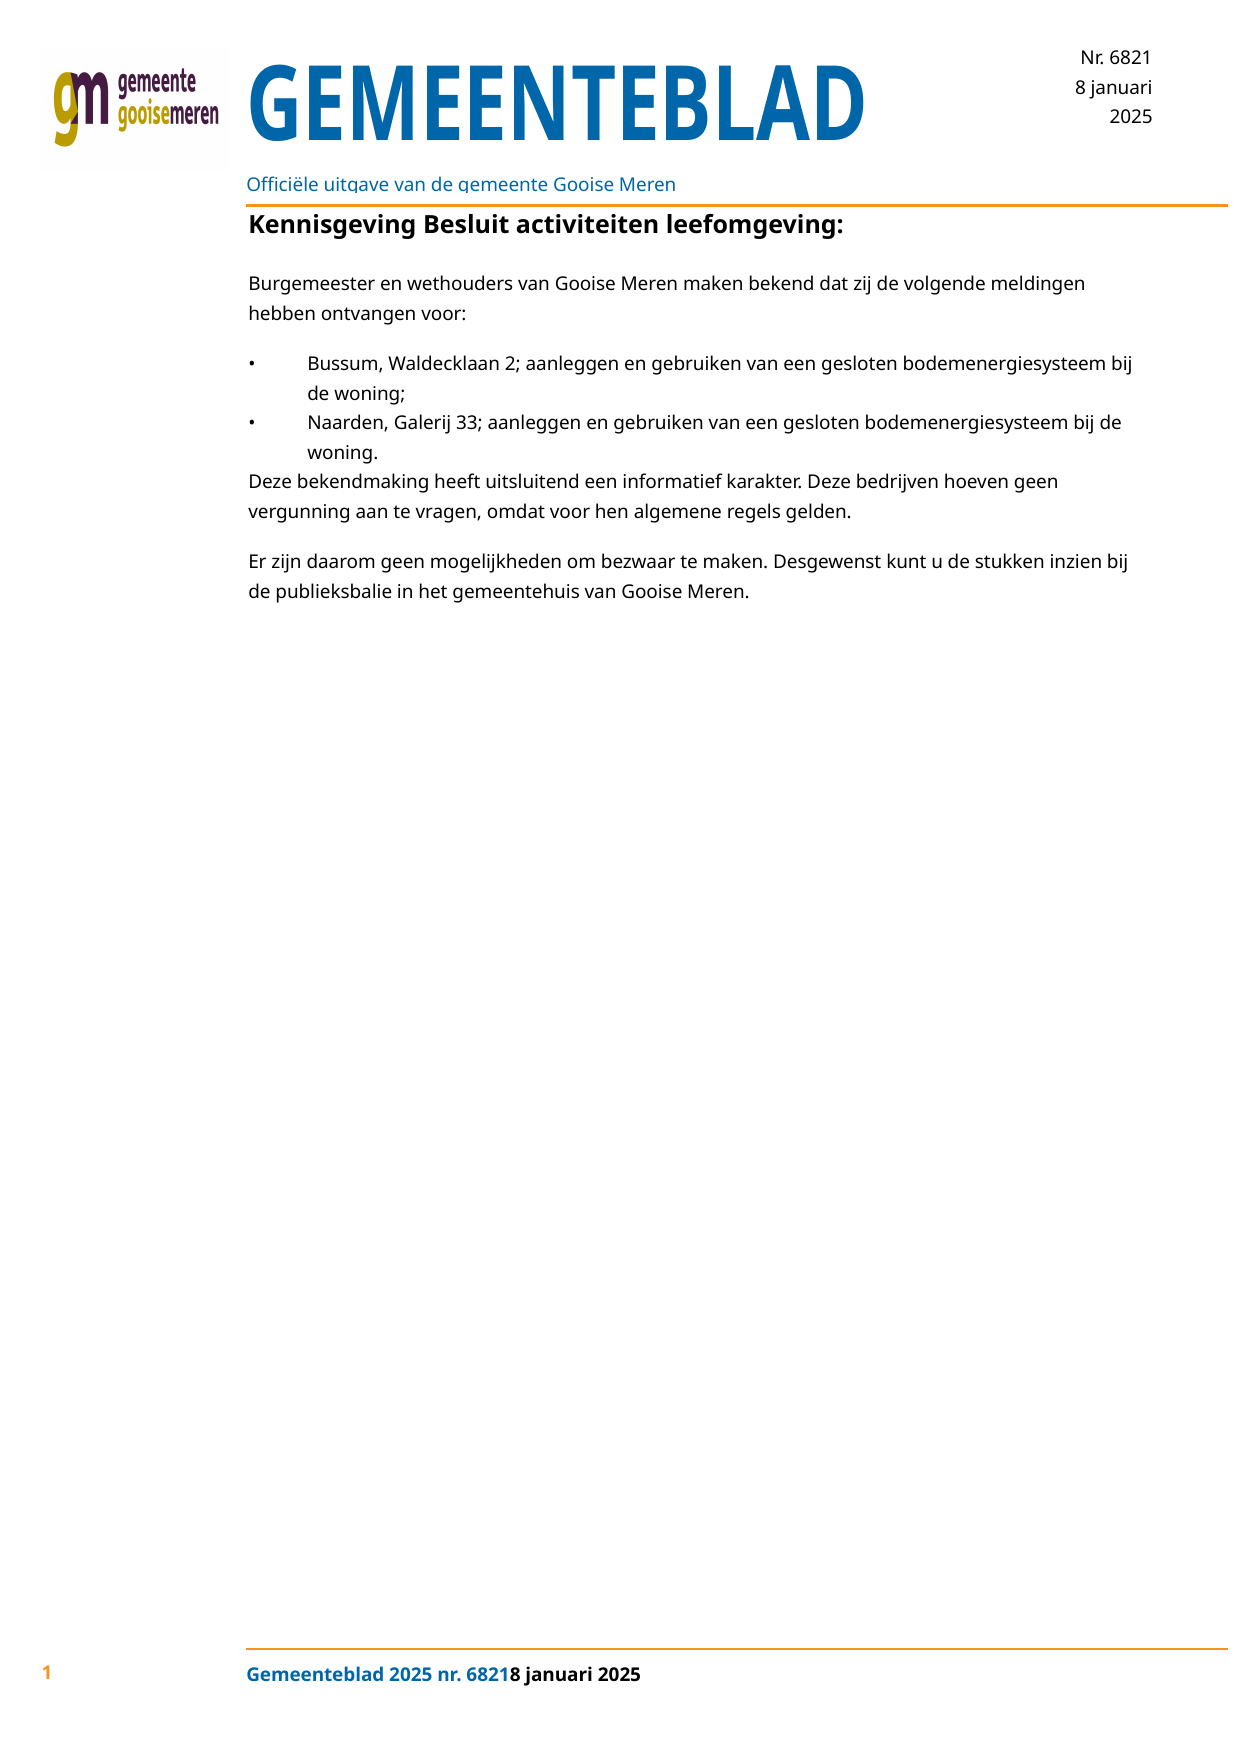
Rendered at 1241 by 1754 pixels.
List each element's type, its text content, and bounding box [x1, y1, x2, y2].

text Burgemeester en wethouders van Gooise Meren maken bekend dat zij de volgende meldingen hebben ontvangen voor: [248, 270, 1152, 326]
picture [41, 47, 231, 172]
text Er zijn daarom geen mogelijkheden om bezwaar te maken. Desgewenst kunt u de stukken inzien bij de publieksbalie in het gemeentehuis van Gooise Meren. [248, 549, 1152, 604]
text Kennisgeving Besluit activiteiten leefomgeving: [248, 207, 1152, 241]
list Bussum, Waldecklaan 2; aanleggen en gebruiken van een gesloten bodemenergiesysteem bij de woning; [248, 350, 1152, 406]
list Naarden, Galerij 33; aanleggen en gebruiken van een gesloten bodemenergiesysteem bij de woning. [248, 409, 1152, 465]
text Deze bekendmaking heeft uitsluitend een informatief karakter. Deze bedrijven hoeven geen vergunning aan te vragen, omdat voor hen algemene regels gelden. [248, 469, 1152, 524]
